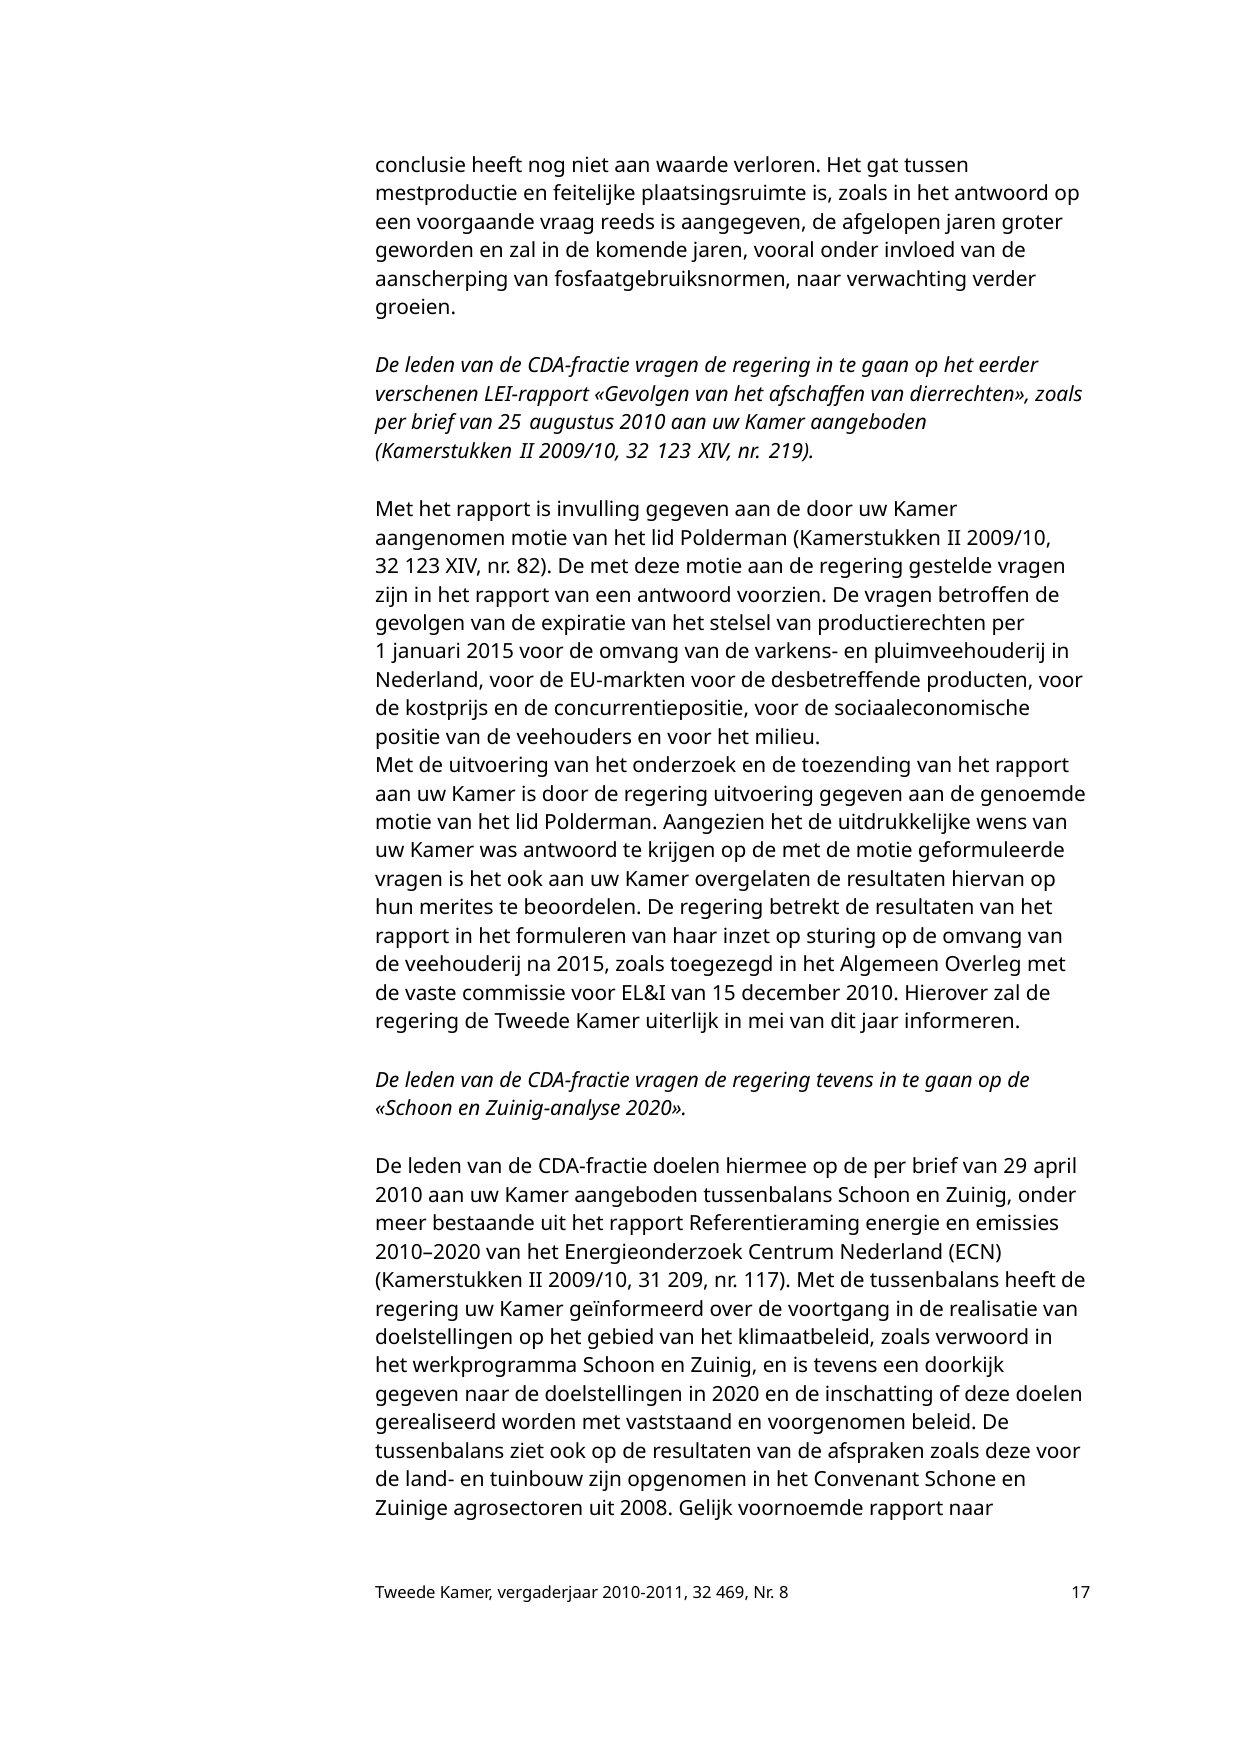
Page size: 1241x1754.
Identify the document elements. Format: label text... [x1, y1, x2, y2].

text Met het rapport is invulling gegeven aan de door uw Kamer aangenomen motie van het lid Polderman (Kamerstukken II 2009/10, 32 123 XIV, nr. 82). De met deze motie aan de regering gestelde vragen zijn in het rapport van een antwoord voorzien. De vragen betroffen de gevolgen van de expiratie van het stelsel van productierechten per 1 januari 2015 voor de omvang van de varkens- en pluimveehouderij in Nederland, voor de EU-markten voor de desbetreffende producten, voor de kostprijs en de concurrentiepositie, voor de sociaaleconomische positie van de veehouders en voor het milieu. [375, 494, 1090, 750]
text De leden van de CDA-fractie doelen hiermee op de per brief van 29 april 2010 aan uw Kamer aangeboden tussenbalans Schoon en Zuinig, onder meer bestaande uit het rapport Referentieraming energie en emissies 2010–2020 van het Energieonderzoek Centrum Nederland (ECN) (Kamerstukken II 2009/10, 31 209, nr. 117). Met de tussenbalans heeft de regering uw Kamer geïnformeerd over de voortgang in de realisatie van doelstellingen op het gebied van het klimaatbeleid, zoals verwoord in het werkprogramma Schoon en Zuinig, en is tevens een doorkijk gegeven naar de doelstellingen in 2020 en de inschatting of deze doelen gerealiseerd worden met vaststaand en voorgenomen beleid. De tussenbalans ziet ook op de resultaten van de afspraken zoals deze voor de land- en tuinbouw zijn opgenomen in het Convenant Schone en Zuinige agrosectoren uit 2008. Gelijk voornoemde rapport naar [375, 1152, 1090, 1521]
text Met de uitvoering van het onderzoek en de toezending van het rapport aan uw Kamer is door de regering uitvoering gegeven aan de genoemde motie van het lid Polderman. Aangezien het de uitdrukkelijke wens van uw Kamer was antwoord te krijgen op de met de motie geformuleerde vragen is het ook aan uw Kamer overgelaten de resultaten hiervan op hun merites te beoordelen. De regering betrekt de resultaten van het rapport in het formuleren van haar inzet op sturing op de omvang van de veehouderij na 2015, zoals toegezegd in het Algemeen Overleg met de vaste commissie voor EL&I van 15 december 2010. Hierover zal de regering de Tweede Kamer uiterlijk in mei van dit jaar informeren. [375, 750, 1090, 1035]
text De leden van de CDA-fractie vragen de regering in te gaan op het eerder verschenen LEI-rapport «Gevolgen van het afschaffen van dierrechten», zoals per brief van 25 augustus 2010 aan uw Kamer aangeboden (Kamerstukken II 2009/10, 32 123 XIV, nr. 219). [375, 351, 1090, 464]
text De leden van de CDA-fractie vragen de regering tevens in te gaan op de «Schoon en Zuinig-analyse 2020». [375, 1065, 1090, 1122]
text conclusie heeft nog niet aan waarde verloren. Het gat tussen mestproductie en feitelijke plaatsingsruimte is, zoals in het antwoord op een voorgaande vraag reeds is aangegeven, de afgelopen jaren groter geworden en zal in de komende jaren, vooral onder invloed van de aanscherping van fosfaatgebruiksnormen, naar verwachting verder groeien. [375, 150, 1090, 321]
